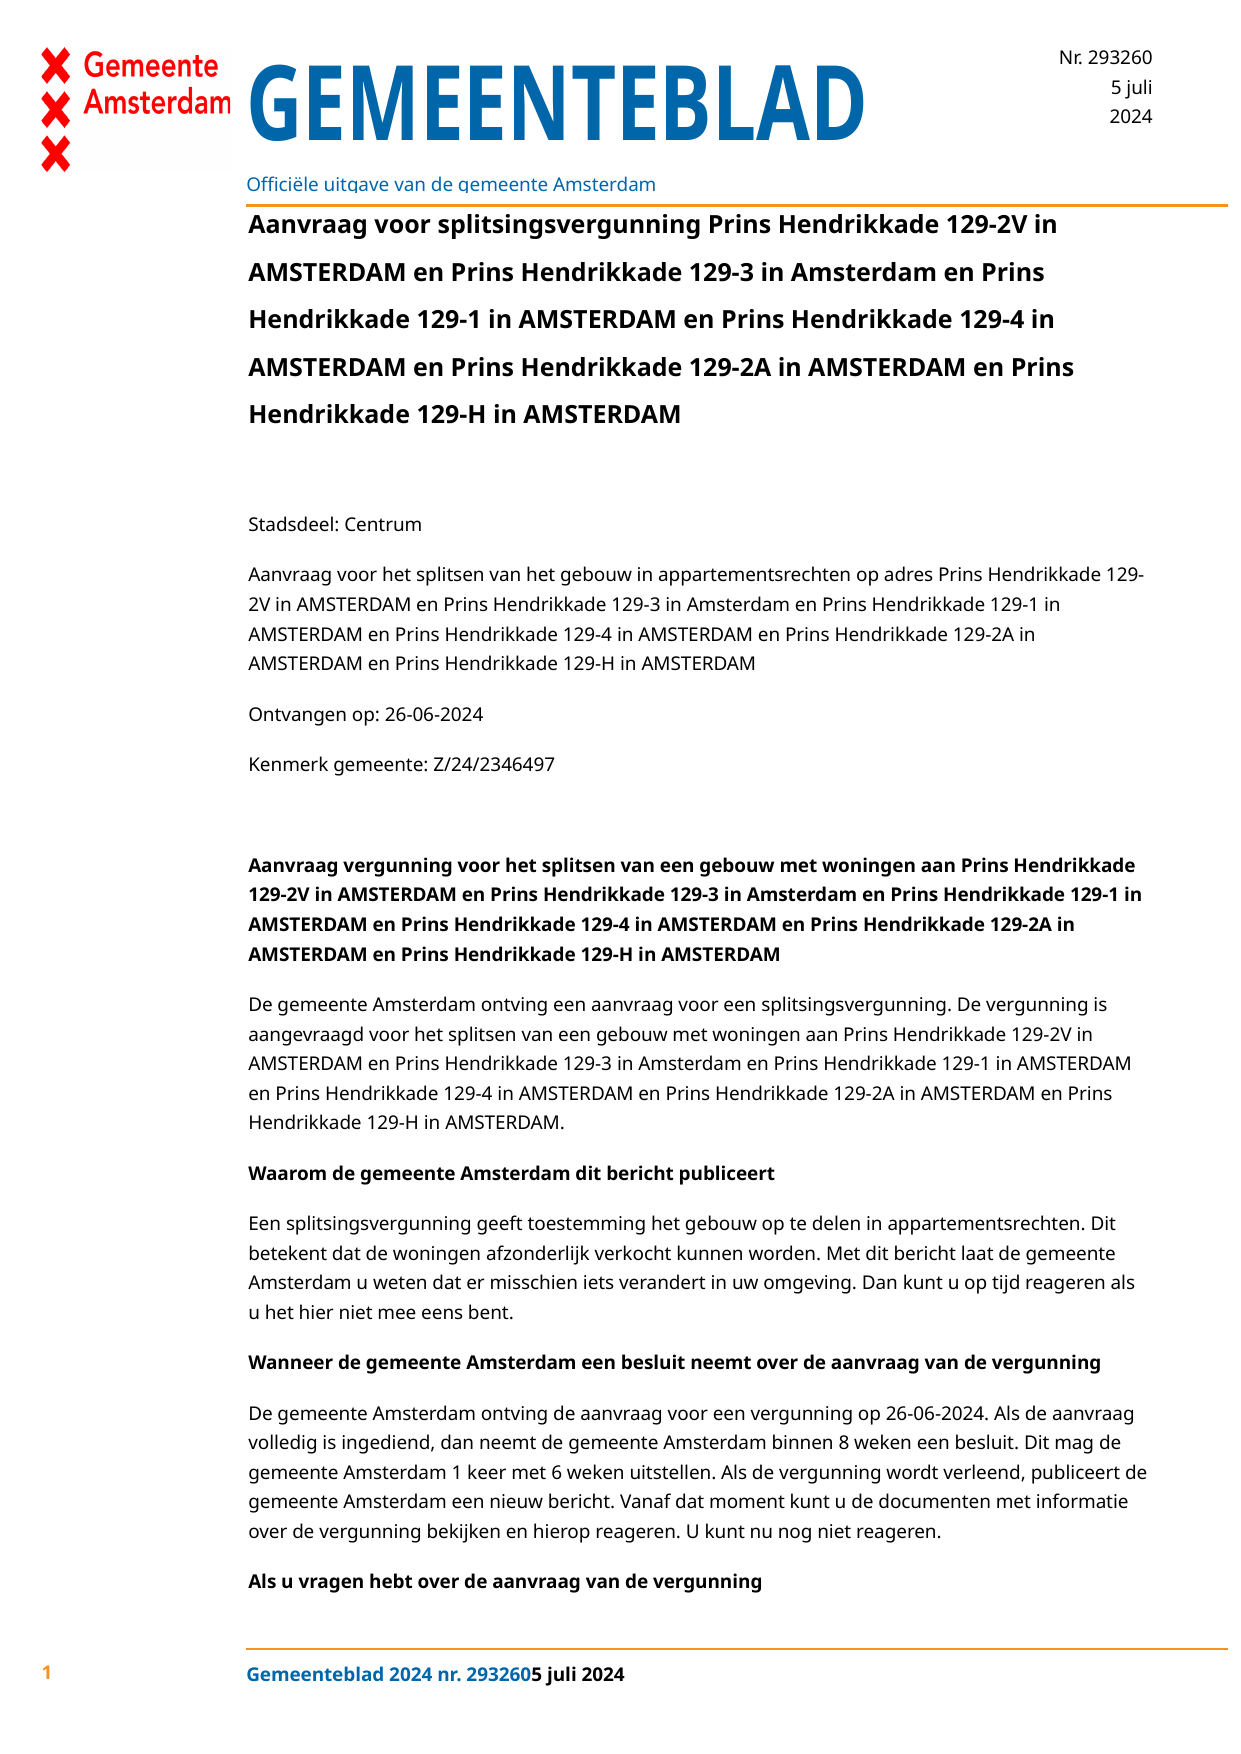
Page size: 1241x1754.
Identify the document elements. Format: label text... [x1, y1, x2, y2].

text Aanvraag vergunning voor het splitsen van een gebouw met woningen aan Prins Hendrikkade 129-2V in AMSTERDAM en Prins Hendrikkade 129-3 in Amsterdam en Prins Hendrikkade 129-1 in AMSTERDAM en Prins Hendrikkade 129-4 in AMSTERDAM en Prins Hendrikkade 129-2A in AMSTERDAM en Prins Hendrikkade 129-H in AMSTERDAM [248, 852, 1152, 966]
text Aanvraag voor het splitsen van het gebouw in appartementsrechten op adres Prins Hendrikkade 129-2V in AMSTERDAM en Prins Hendrikkade 129-3 in Amsterdam en Prins Hendrikkade 129-1 in AMSTERDAM en Prins Hendrikkade 129-4 in AMSTERDAM en Prins Hendrikkade 129-2A in AMSTERDAM en Prins Hendrikkade 129-H in AMSTERDAM [248, 562, 1152, 676]
text Stadsdeel: Centrum [248, 511, 1152, 537]
text Kenmerk gemeente: Z/24/2346497 [248, 751, 1152, 777]
text Een splitsingsvergunning geeft toestemming het gebouw op te delen in appartementsrechten. Dit betekent dat de woningen afzonderlijk verkocht kunnen worden. Met dit bericht laat de gemeente Amsterdam u weten dat er misschien iets verandert in uw omgeving. Dan kunt u op tijd reageren als u het hier niet mee eens bent. [248, 1210, 1152, 1325]
text De gemeente Amsterdam ontving de aanvraag voor een vergunning op 26-06-2024. Als de aanvraag volledig is ingediend, dan neemt de gemeente Amsterdam binnen 8 weken een besluit. Dit mag de gemeente Amsterdam 1 keer met 6 weken uitstellen. Als de vergunning wordt verleend, publiceert de gemeente Amsterdam een nieuw bericht. Vanaf dat moment kunt u de documenten met informatie over de vergunning bekijken en hierop reageren. U kunt nu nog niet reageren. [248, 1400, 1152, 1544]
text Wanneer de gemeente Amsterdam een besluit neemt over de aanvraag van de vergunning [248, 1349, 1152, 1375]
text Als u vragen hebt over de aanvraag van de vergunning [248, 1569, 1152, 1594]
text Ontvangen op: 26-06-2024 [248, 701, 1152, 726]
text Aanvraag voor splitsingsvergunning Prins Hendrikkade 129-2V in AMSTERDAM en Prins Hendrikkade 129-3 in Amsterdam en Prins Hendrikkade 129-1 in AMSTERDAM en Prins Hendrikkade 129-4 in AMSTERDAM en Prins Hendrikkade 129-2A in AMSTERDAM en Prins Hendrikkade 129-H in AMSTERDAM [248, 207, 1152, 431]
text De gemeente Amsterdam ontving een aanvraag voor een splitsingsvergunning. De vergunning is aangevraagd voor het splitsen van een gebouw met woningen aan Prins Hendrikkade 129-2V in AMSTERDAM en Prins Hendrikkade 129-3 in Amsterdam en Prins Hendrikkade 129-1 in AMSTERDAM en Prins Hendrikkade 129-4 in AMSTERDAM en Prins Hendrikkade 129-2A in AMSTERDAM en Prins Hendrikkade 129-H in AMSTERDAM. [248, 991, 1152, 1135]
text Waarom de gemeente Amsterdam dit bericht publiceert [248, 1160, 1152, 1186]
picture [41, 47, 231, 172]
